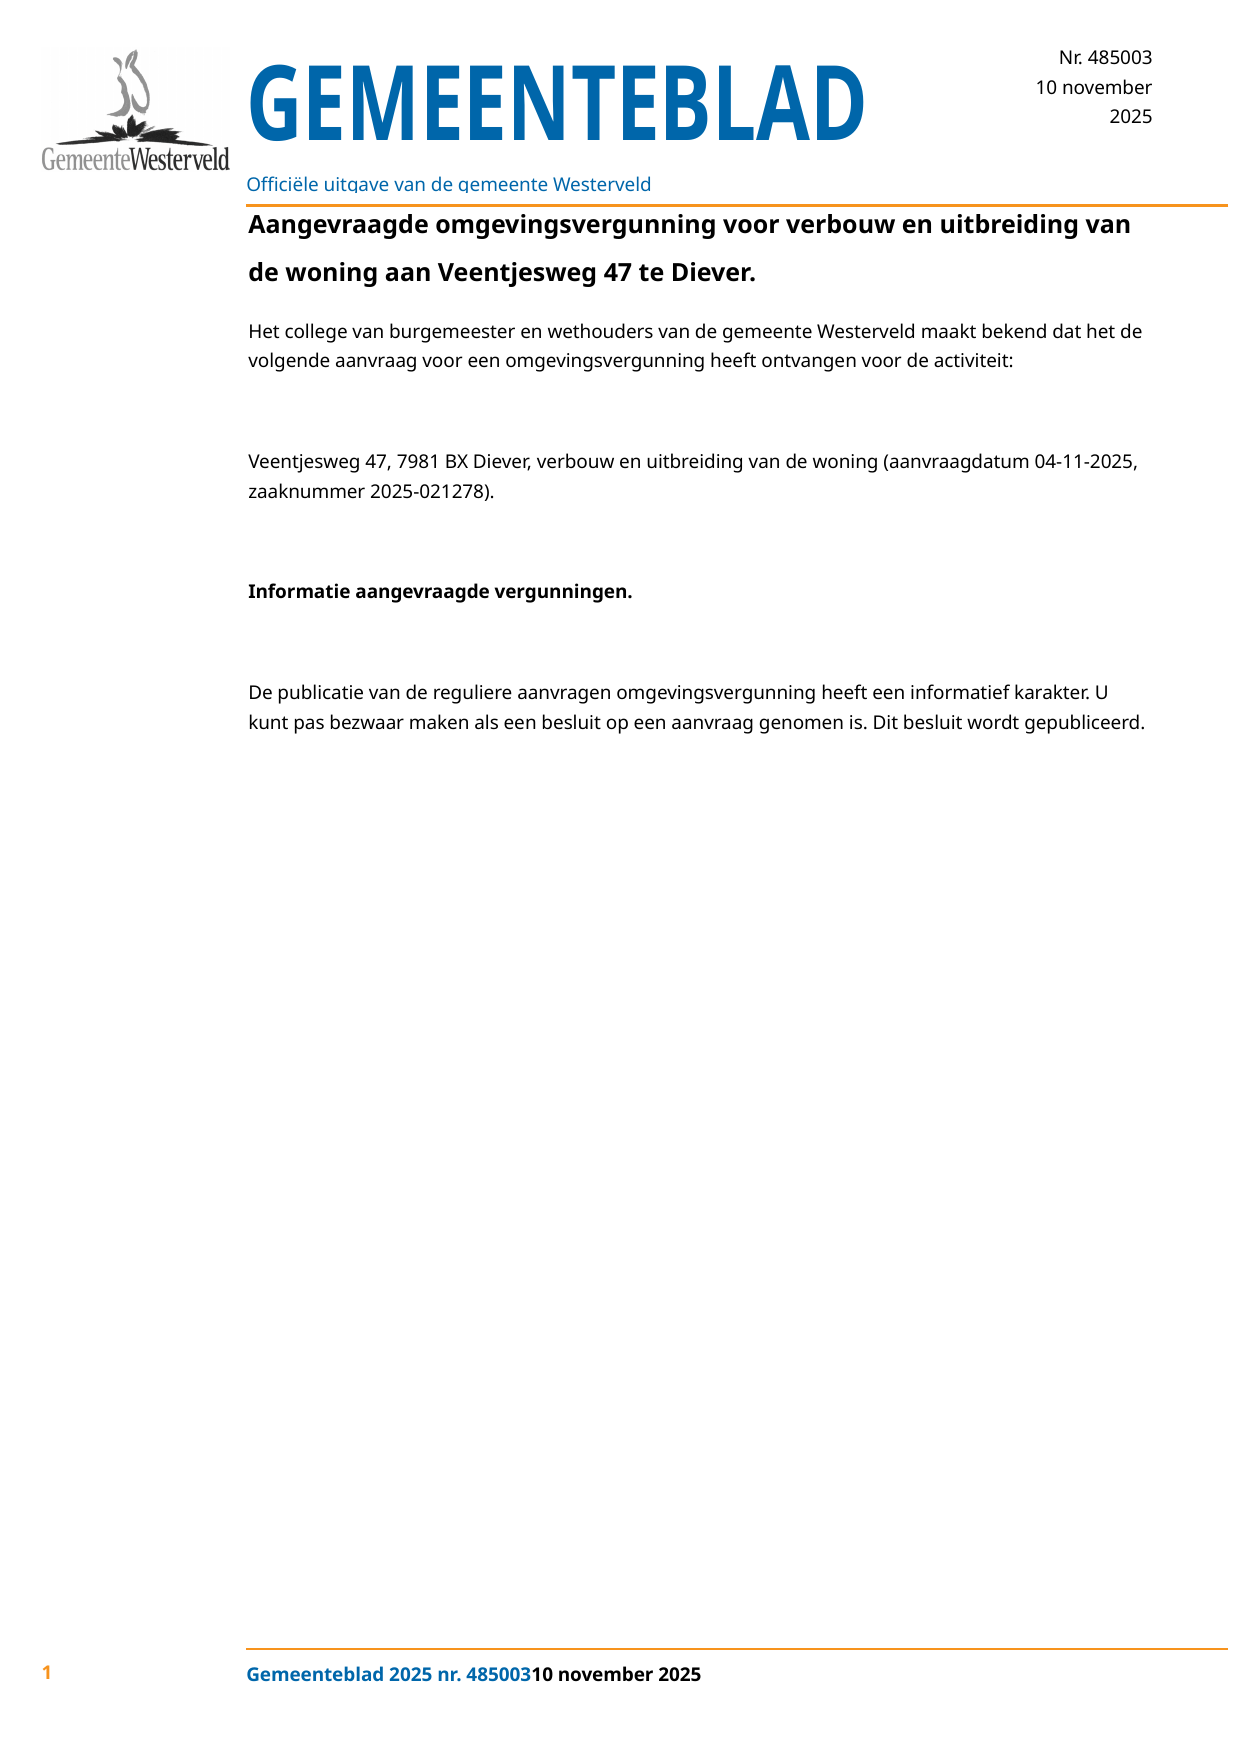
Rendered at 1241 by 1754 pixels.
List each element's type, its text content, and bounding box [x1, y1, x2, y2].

text Veentjesweg 47, 7981 BX Diever, verbouw en uitbreiding van de woning (aanvraagdatum 04-11-2025, zaaknummer 2025-021278). [248, 448, 1152, 504]
text De publicatie van de reguliere aanvragen omgevingsvergunning heeft een informatief karakter. U kunt pas bezwaar maken als een besluit op een aanvraag genomen is. Dit besluit wordt gepubliceerd. [248, 679, 1152, 735]
text Informatie aangevraagde vergunningen. [248, 579, 1152, 604]
picture [41, 47, 231, 172]
text Aangevraagde omgevingsvergunning voor verbouw en uitbreiding van de woning aan Veentjesweg 47 te Diever. [248, 207, 1152, 288]
text Het college van burgemeester en wethouders van de gemeente Westerveld maakt bekend dat het de volgende aanvraag voor een omgevingsvergunning heeft ontvangen voor de activiteit: [248, 318, 1152, 373]
